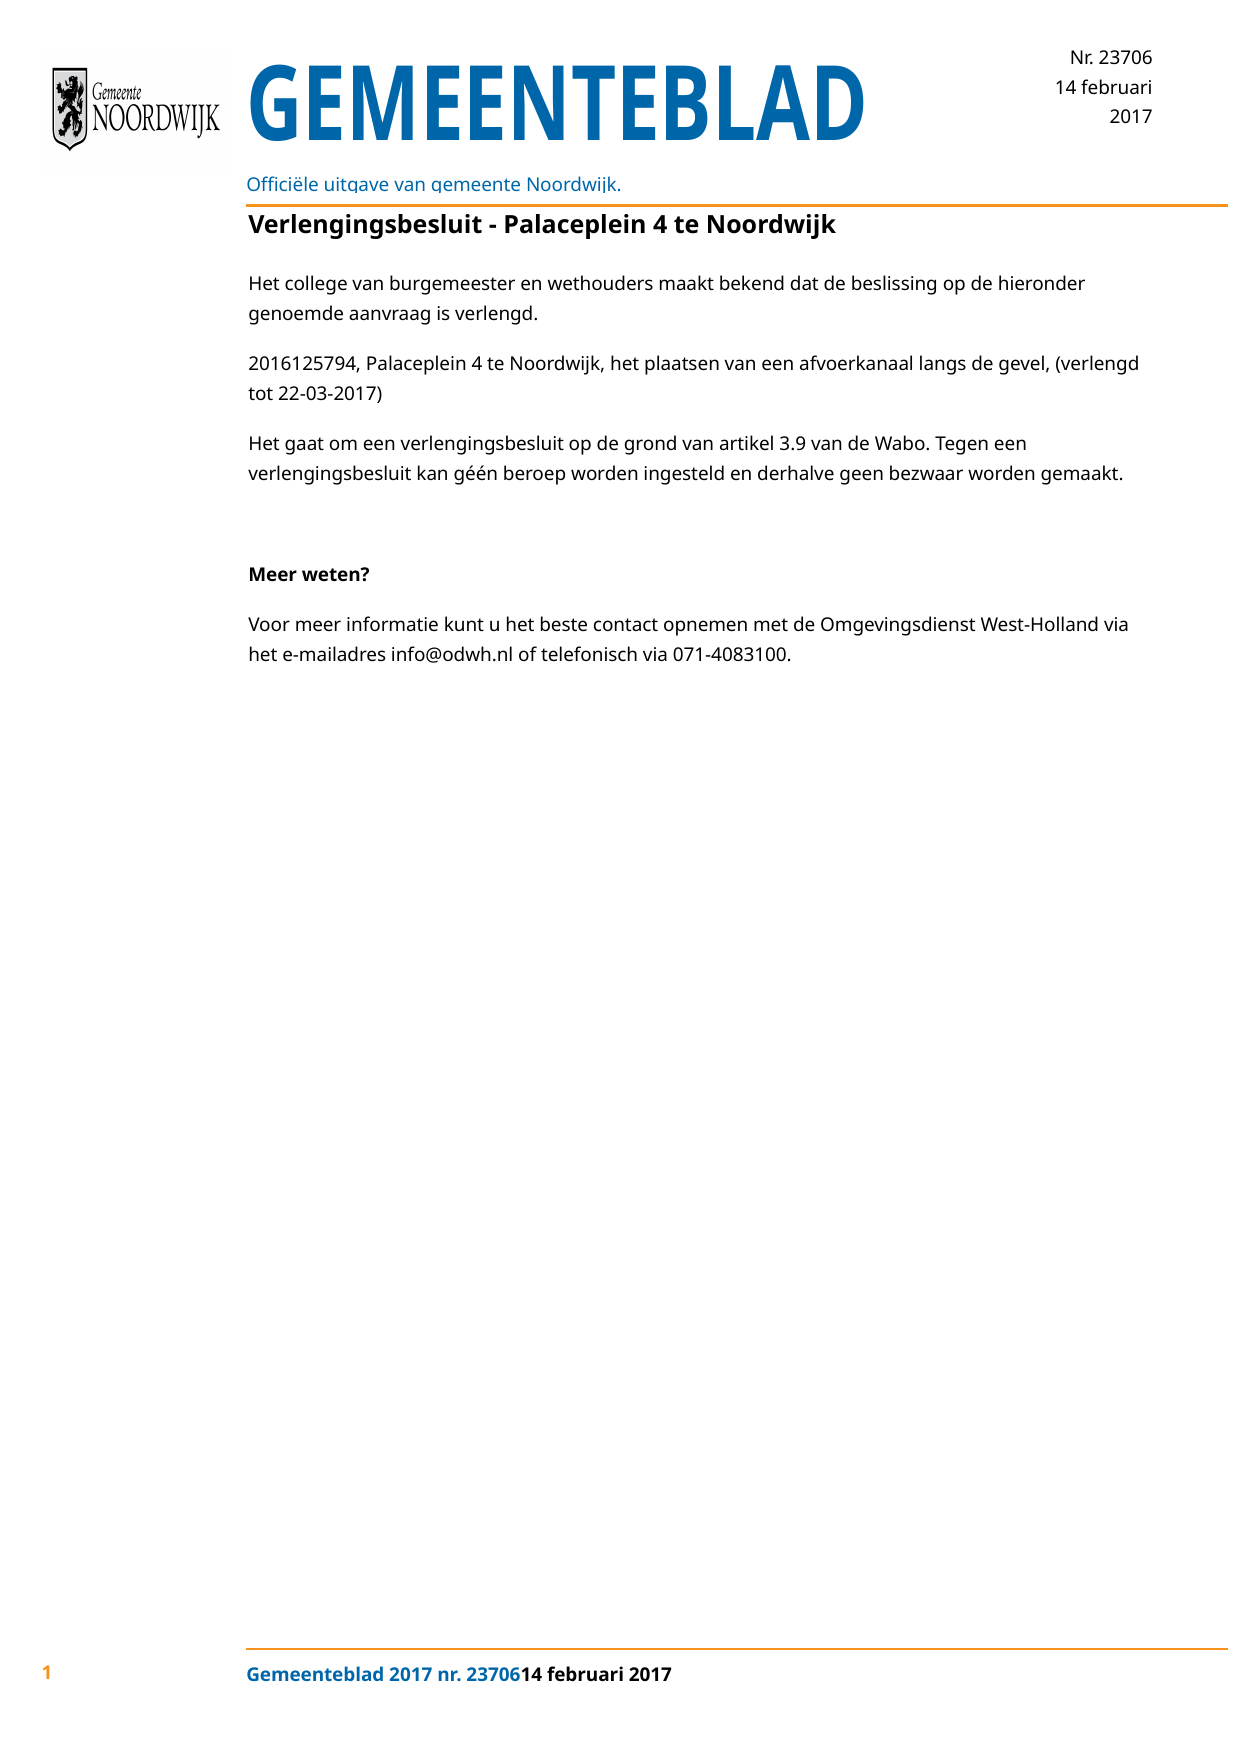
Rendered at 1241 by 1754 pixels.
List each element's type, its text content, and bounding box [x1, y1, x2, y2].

picture [41, 47, 231, 172]
text 2016125794, Palaceplein 4 te Noordwijk, het plaatsen van een afvoerkanaal langs de gevel, (verlengd tot 22-03-2017) [248, 350, 1152, 406]
text Verlengingsbesluit - Palaceplein 4 te Noordwijk [248, 207, 1152, 241]
text Meer weten? [248, 561, 1152, 586]
text Voor meer informatie kunt u het beste contact opnemen met de Omgevingsdienst West-Holland via het e-mailadres info@odwh.nl of telefonisch via 071-4083100. [248, 611, 1152, 666]
text Het gaat om een verlengingsbesluit op de grond van artikel 3.9 van de Wabo. Tegen een verlengingsbesluit kan géén beroep worden ingesteld en derhalve geen bezwaar worden gemaakt. [248, 430, 1152, 486]
text Het college van burgemeester en wethouders maakt bekend dat de beslissing op de hieronder genoemde aanvraag is verlengd. [248, 270, 1152, 326]
